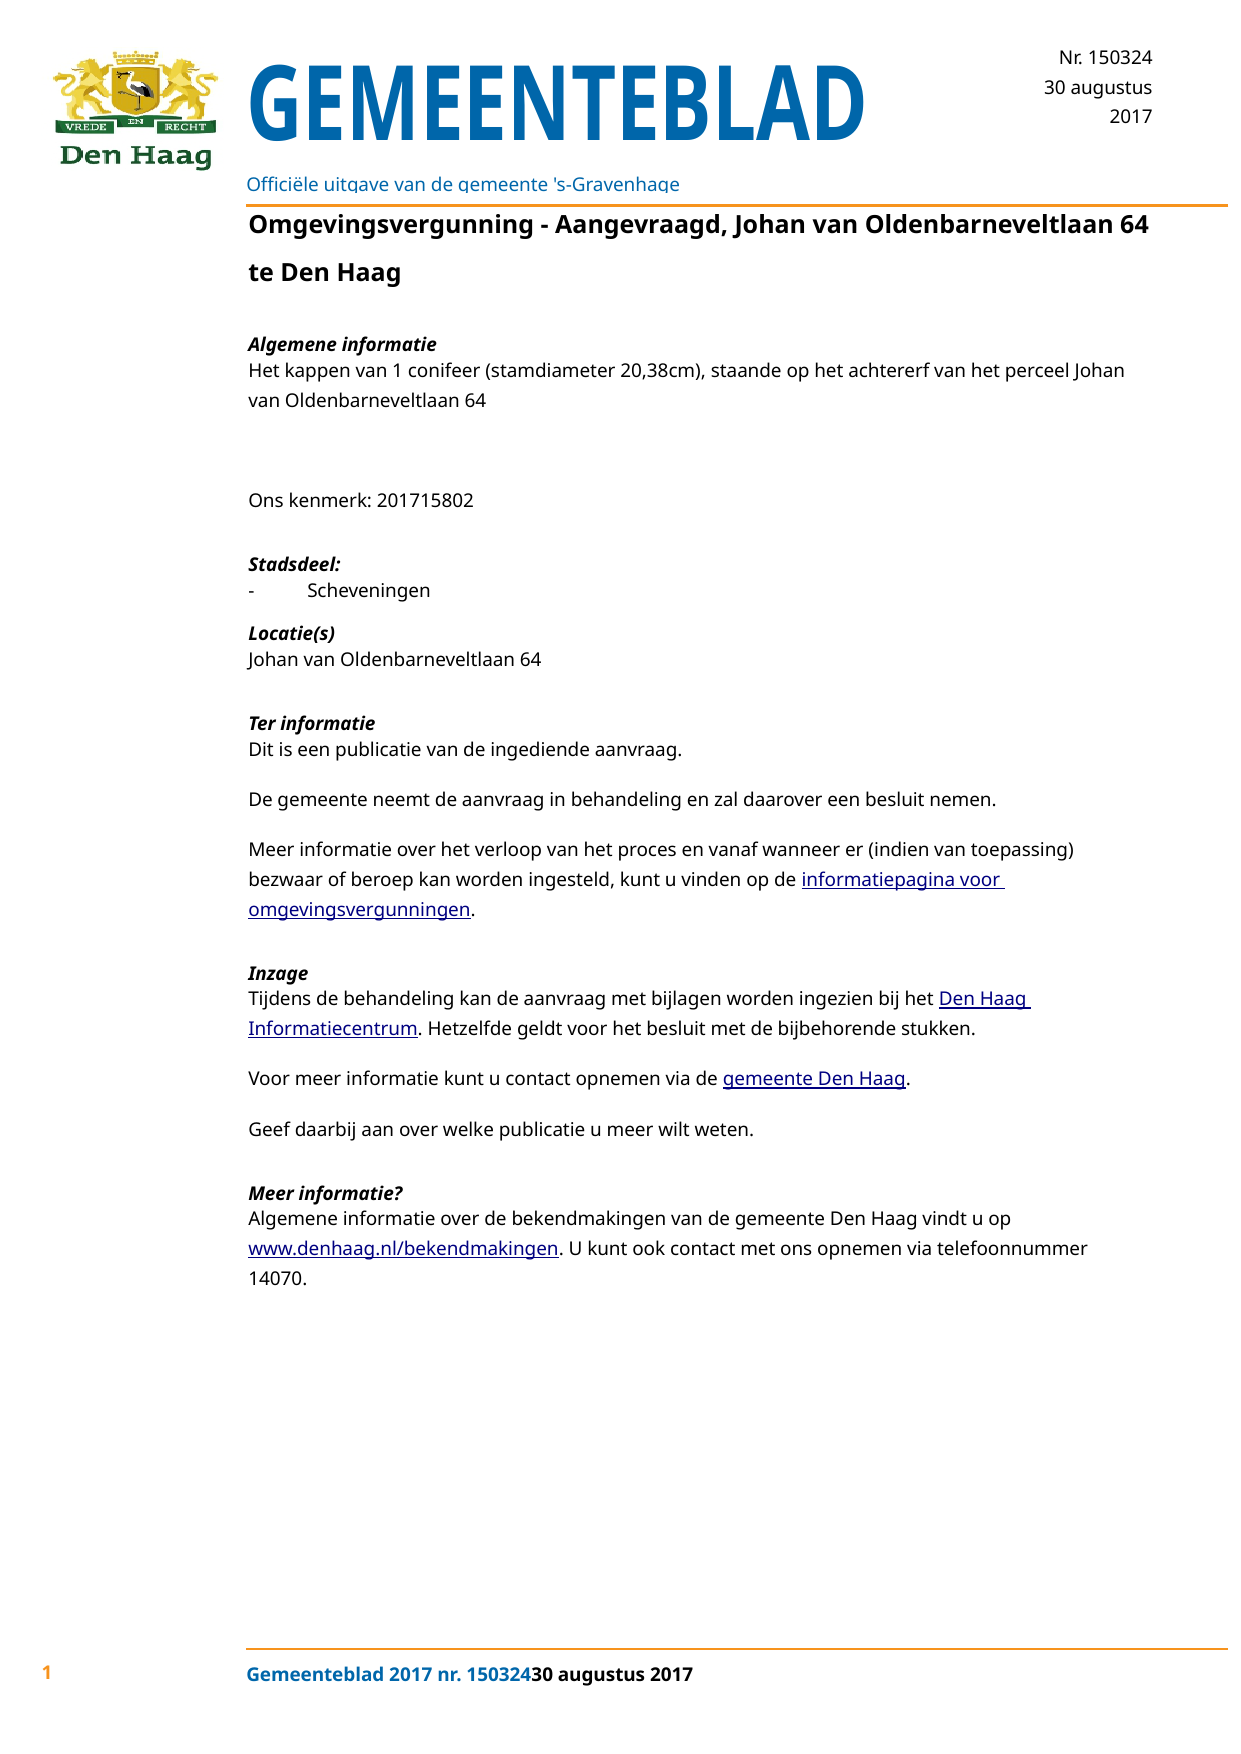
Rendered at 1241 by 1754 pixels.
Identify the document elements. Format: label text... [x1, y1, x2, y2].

text Geef daarbij aan over welke publicatie u meer wilt weten. [248, 1116, 1152, 1142]
text Meer informatie? [248, 1180, 1152, 1206]
text Johan van Oldenbarneveltlaan 64 [248, 646, 1152, 672]
text Ons kenmerk: 201715802 [248, 488, 1152, 513]
text Dit is een publicatie van de ingediende aanvraag. [248, 736, 1152, 762]
text Ter informatie [248, 710, 1152, 736]
text Omgevingsvergunning - Aangevraagd, Johan van Oldenbarneveltlaan 64 te Den Haag [248, 207, 1152, 288]
text Voor meer informatie kunt u contact opnemen via de gemeente Den Haag. [248, 1066, 1152, 1091]
text Meer informatie over het verloop van het proces en vanaf wanneer er (indien van toepassing) bezwaar of beroep kan worden ingesteld, kunt u vinden op de informatiepagina voor omgevingsvergunningen. [248, 837, 1152, 922]
text Inzage [248, 960, 1152, 986]
text Algemene informatie over de bekendmakingen van de gemeente Den Haag vindt u op www.denhaag.nl/bekendmakingen. U kunt ook contact met ons opnemen via telefoonnummer 14070. [248, 1206, 1152, 1291]
text Stadsdeel: [248, 552, 1152, 577]
picture [41, 47, 231, 172]
text Algemene informatie [248, 331, 1152, 357]
text Tijdens de behandeling kan de aanvraag met bijlagen worden ingezien bij het Den Haag Informatiecentrum. Hetzelfde geldt voor het besluit met de bijbehorende stukken. [248, 986, 1152, 1041]
list Scheveningen [248, 577, 1152, 603]
text Locatie(s) [248, 620, 1152, 646]
text Het kappen van 1 conifeer (stamdiameter 20,38cm), staande op het achtererf van het perceel Johan van Oldenbarneveltlaan 64 [248, 357, 1152, 412]
text De gemeente neemt de aanvraag in behandeling en zal daarover een besluit nemen. [248, 786, 1152, 812]
